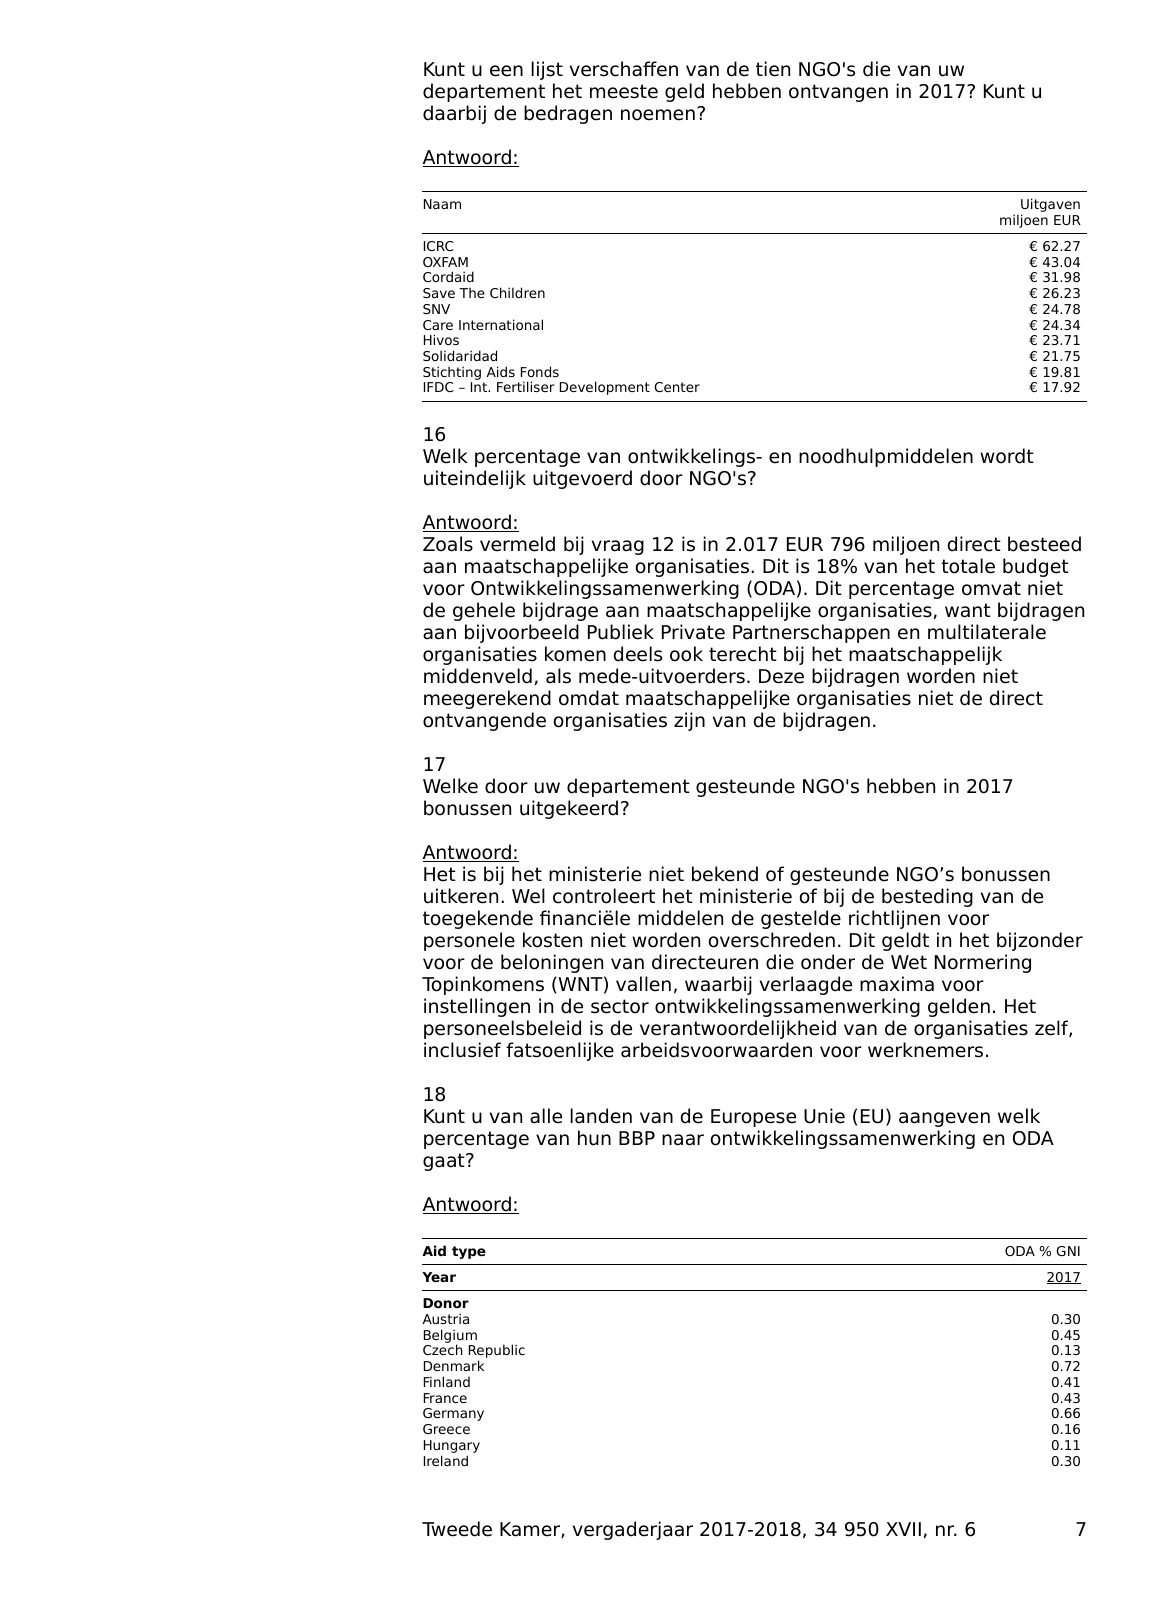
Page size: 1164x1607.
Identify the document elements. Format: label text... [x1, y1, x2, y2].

table_cell € 24.78 [954, 302, 1087, 317]
text Kunt u een lijst verschaffen van de tien NGO's die van uw departement het meeste geld hebben ontvangen in 2017? Kunt u daarbij de bedragen noemen? [422, 59, 1087, 125]
table_cell Care International [422, 317, 954, 333]
table_cell 0.41 [954, 1375, 1087, 1390]
table_cell 0.30 [954, 1453, 1087, 1469]
table_cell € 31.98 [954, 270, 1087, 286]
table_cell € 24.34 [954, 317, 1087, 333]
table_cell Ireland [422, 1453, 954, 1469]
table_header Naam [422, 192, 954, 233]
table_cell 0.45 [954, 1328, 1087, 1343]
table_cell SNV [422, 302, 954, 317]
table_cell € 62.27 [954, 234, 1087, 254]
table_cell Save The Children [422, 286, 954, 302]
table_cell Cordaid [422, 270, 954, 286]
table_cell [954, 1291, 1087, 1312]
table_cell Donor [422, 1291, 954, 1312]
table_header Uitgaven miljoen EUR [954, 192, 1087, 233]
table_cell Czech Republic [422, 1343, 954, 1359]
table_cell Austria [422, 1312, 954, 1327]
table_cell 0.30 [954, 1312, 1087, 1327]
table_cell € 26.23 [954, 286, 1087, 302]
text 17 [422, 754, 1087, 776]
table_cell Greece [422, 1422, 954, 1438]
table_cell € 19.81 [954, 365, 1087, 380]
text Kunt u van alle landen van de Europese Unie (EU) aangeven welk percentage van hun BBP naar ontwikkelingssamenwerking en ODA gaat? [422, 1106, 1087, 1172]
text Welke door uw departement gesteunde NGO's hebben in 2017 bonussen uitgekeerd? [422, 776, 1087, 820]
text Antwoord: [422, 842, 1087, 864]
table_cell Hungary [422, 1438, 954, 1453]
text Antwoord: [422, 1194, 1087, 1216]
table_cell 0.13 [954, 1343, 1087, 1359]
table_cell 0.16 [954, 1422, 1087, 1438]
table_cell 0.11 [954, 1438, 1087, 1453]
table_cell € 21.75 [954, 349, 1087, 364]
table_header ODA % GNI [954, 1239, 1087, 1264]
text Het is bij het ministerie niet bekend of gesteunde NGO’s bonussen uitkeren. Wel controleert het ministerie of bij de besteding van de toegekende financiële middelen de gestelde richtlijnen voor personele kosten niet worden overschreden. Dit geldt in het bijzonder voor de beloningen van directeuren die onder de Wet Normering Topinkomens (WNT) vallen, waarbij verlaagde maxima voor instellingen in de sector ontwikkelingssamenwerking gelden. Het personeelsbeleid is de verantwoordelijkheid van de organisaties zelf, inclusief fatsoenlijke arbeidsvoorwaarden voor werknemers. [422, 864, 1087, 1062]
table_cell Hivos [422, 333, 954, 349]
text Antwoord: [422, 512, 1087, 534]
text Welk percentage van ontwikkelings- en noodhulpmiddelen wordt uiteindelijk uitgevoerd door NGO's? [422, 446, 1087, 490]
text 16 [422, 424, 1087, 446]
table_cell 0.72 [954, 1359, 1087, 1375]
table_cell Finland [422, 1375, 954, 1390]
table_cell France [422, 1390, 954, 1406]
table_cell Year [422, 1265, 954, 1290]
table_cell € 43.04 [954, 254, 1087, 270]
table_cell ICRC [422, 234, 954, 254]
table_cell Germany [422, 1406, 954, 1422]
table_cell OXFAM [422, 254, 954, 270]
table_cell 2017 [954, 1265, 1087, 1290]
table_cell 0.66 [954, 1406, 1087, 1422]
table_cell IFDC – Int. Fertiliser Development Center [422, 380, 954, 401]
text 18 [422, 1084, 1087, 1106]
text Antwoord: [422, 147, 1087, 169]
table_cell Denmark [422, 1359, 954, 1375]
table_cell 0.43 [954, 1390, 1087, 1406]
table_cell Stichting Aids Fonds [422, 365, 954, 380]
table_header Aid type [422, 1239, 954, 1264]
table_cell Belgium [422, 1328, 954, 1343]
table_cell € 23.71 [954, 333, 1087, 349]
text Zoals vermeld bij vraag 12 is in 2.017 EUR 796 miljoen direct besteed aan maatschappelijke organisaties. Dit is 18% van het totale budget voor Ontwikkelingssamenwerking (ODA). Dit percentage omvat niet de gehele bijdrage aan maatschappelijke organisaties, want bijdragen aan bijvoorbeeld Publiek Private Partnerschappen en multilaterale organisaties komen deels ook terecht bij het maatschappelijk middenveld, als mede-uitvoerders. Deze bijdragen worden niet meegerekend omdat maatschappelijke organisaties niet de direct ontvangende organisaties zijn van de bijdragen. [422, 534, 1087, 732]
table_cell Solidaridad [422, 349, 954, 364]
table_cell € 17.92 [954, 380, 1087, 401]
